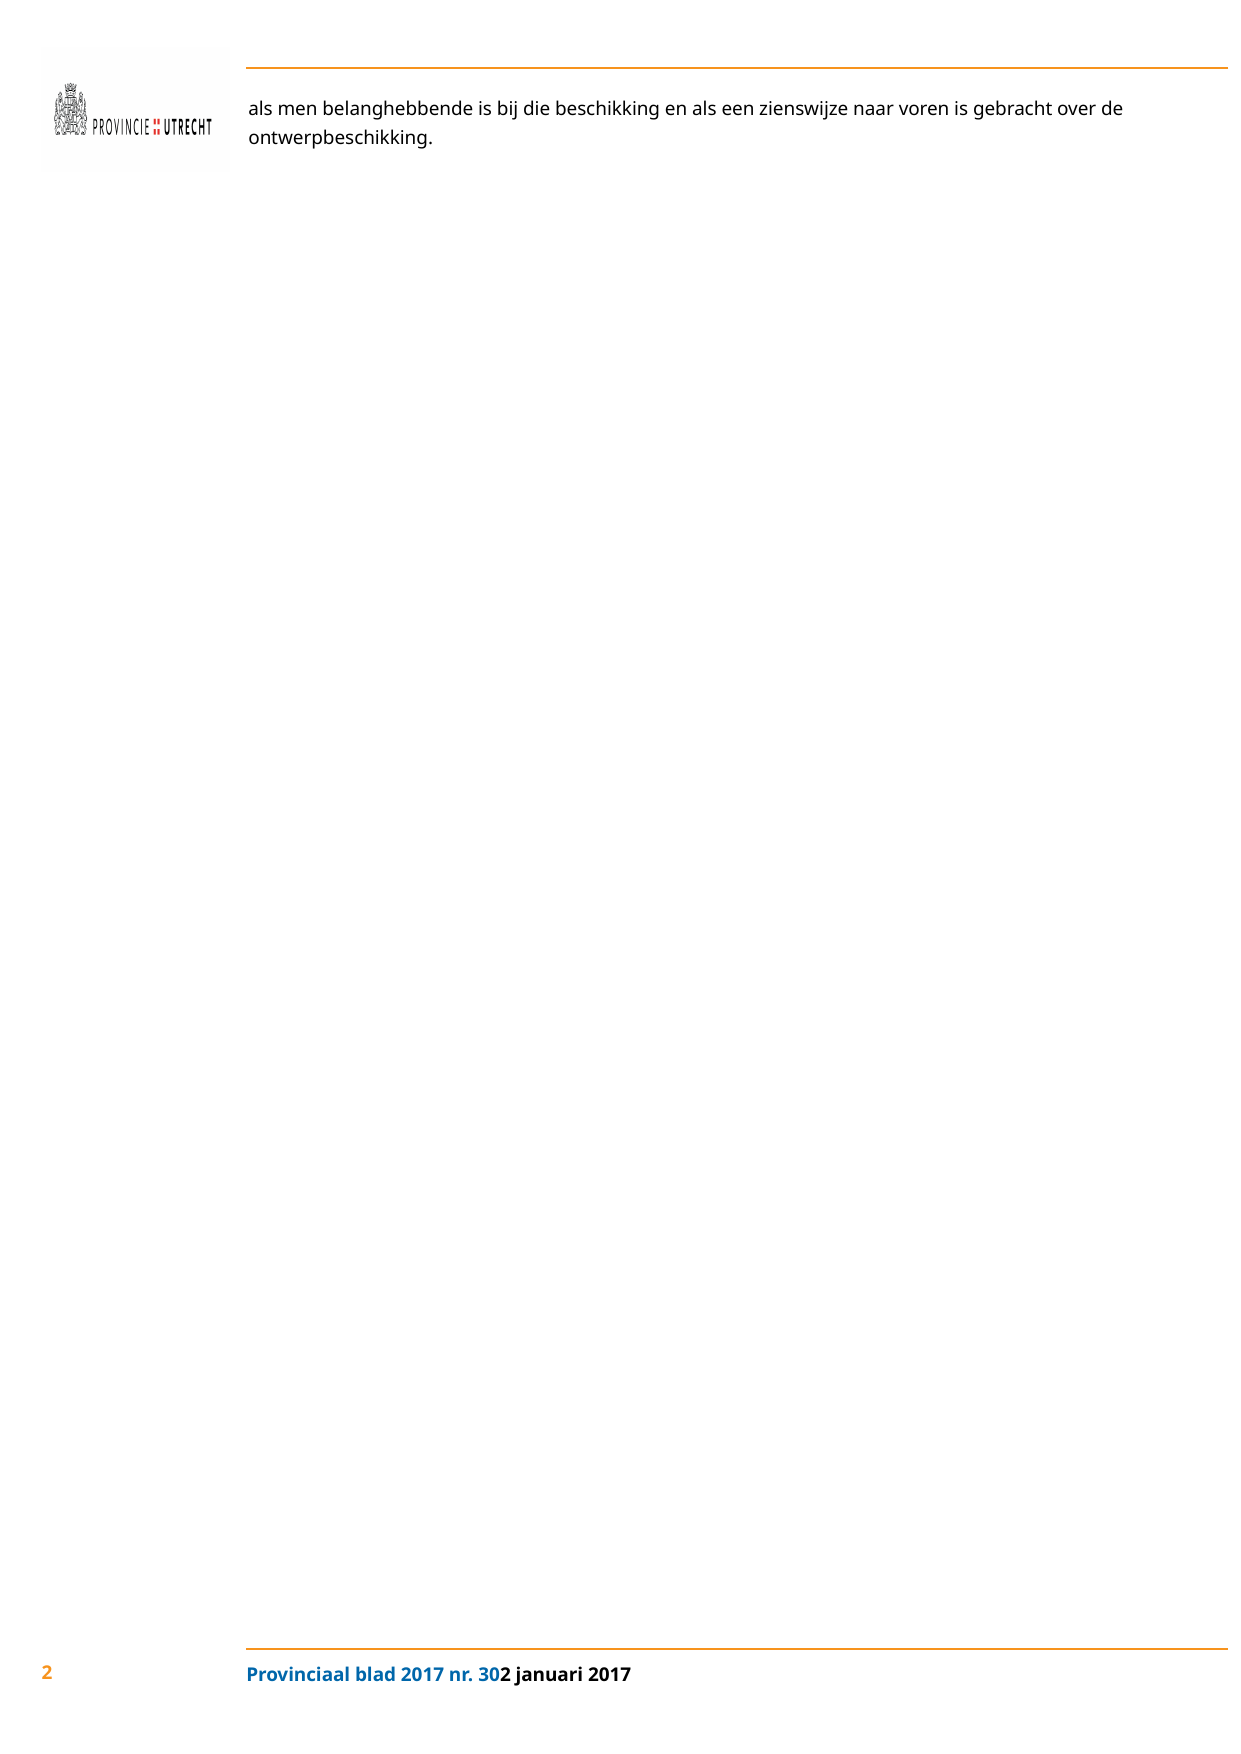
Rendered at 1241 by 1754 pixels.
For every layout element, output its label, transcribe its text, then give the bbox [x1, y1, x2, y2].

text als men belanghebbende is bij die beschikking en als een zienswijze naar voren is gebracht over de ontwerpbeschikking. [248, 95, 1152, 150]
picture [41, 47, 231, 172]
